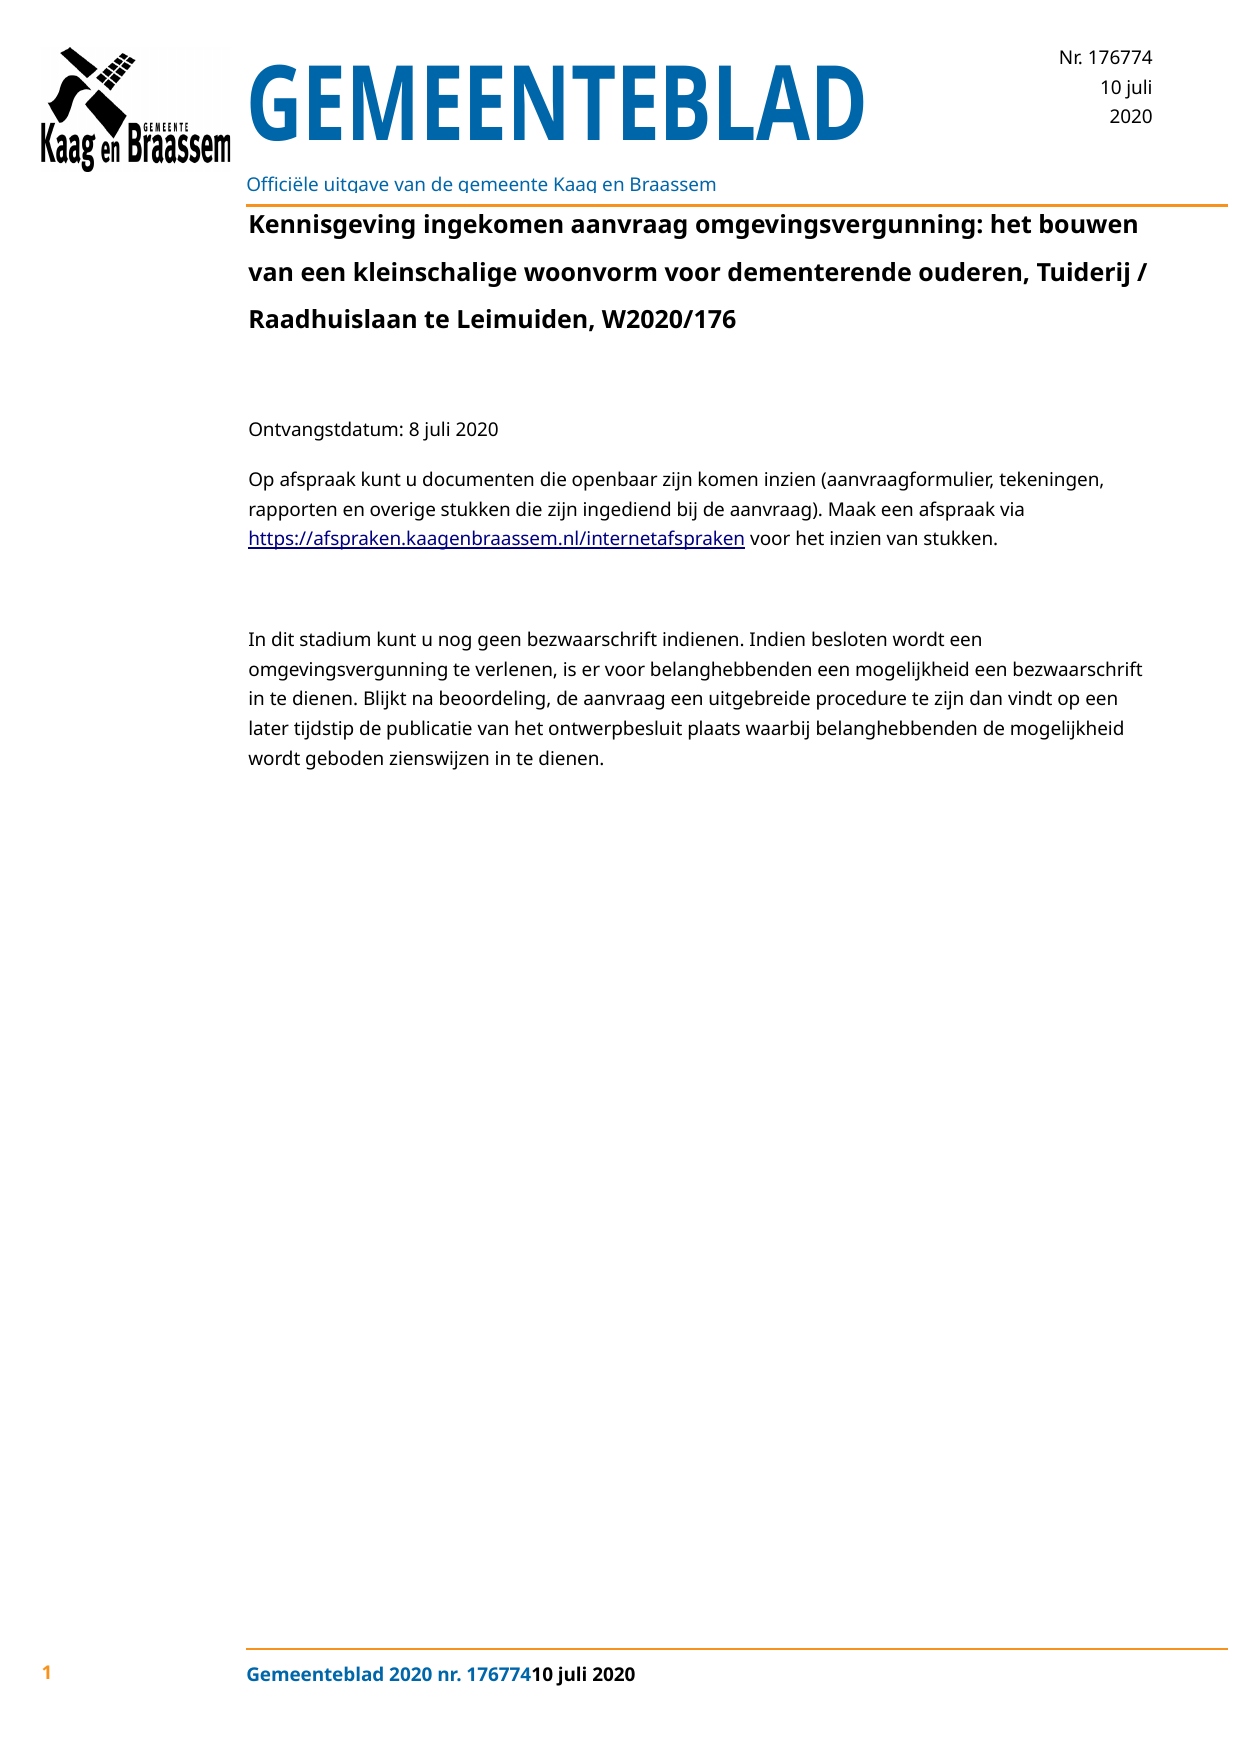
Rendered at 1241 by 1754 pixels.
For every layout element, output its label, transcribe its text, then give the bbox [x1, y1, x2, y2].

text Op afspraak kunt u documenten die openbaar zijn komen inzien (aanvraagformulier, tekeningen, rapporten en overige stukken die zijn ingediend bij de aanvraag). Maak een afspraak via https://afspraken.kaagenbraassem.nl/internetafspraken voor het inzien van stukken. [248, 466, 1152, 551]
picture [41, 47, 231, 172]
text Kennisgeving ingekomen aanvraag omgevingsvergunning: het bouwen van een kleinschalige woonvorm voor dementerende ouderen, Tuiderij / Raadhuislaan te Leimuiden, W2020/176 [248, 207, 1152, 336]
text In dit stadium kunt u nog geen bezwaarschrift indienen. Indien besloten wordt een omgevingsvergunning te verlenen, is er voor belanghebbenden een mogelijkheid een bezwaarschrift in te dienen. Blijkt na beoordeling, de aanvraag een uitgebreide procedure te zijn dan vindt op een later tijdstip de publicatie van het ontwerpbesluit plaats waarbij belanghebbenden de mogelijkheid wordt geboden zienswijzen in te dienen. [248, 626, 1152, 770]
text Ontvangstdatum: 8 juli 2020 [248, 416, 1152, 442]
